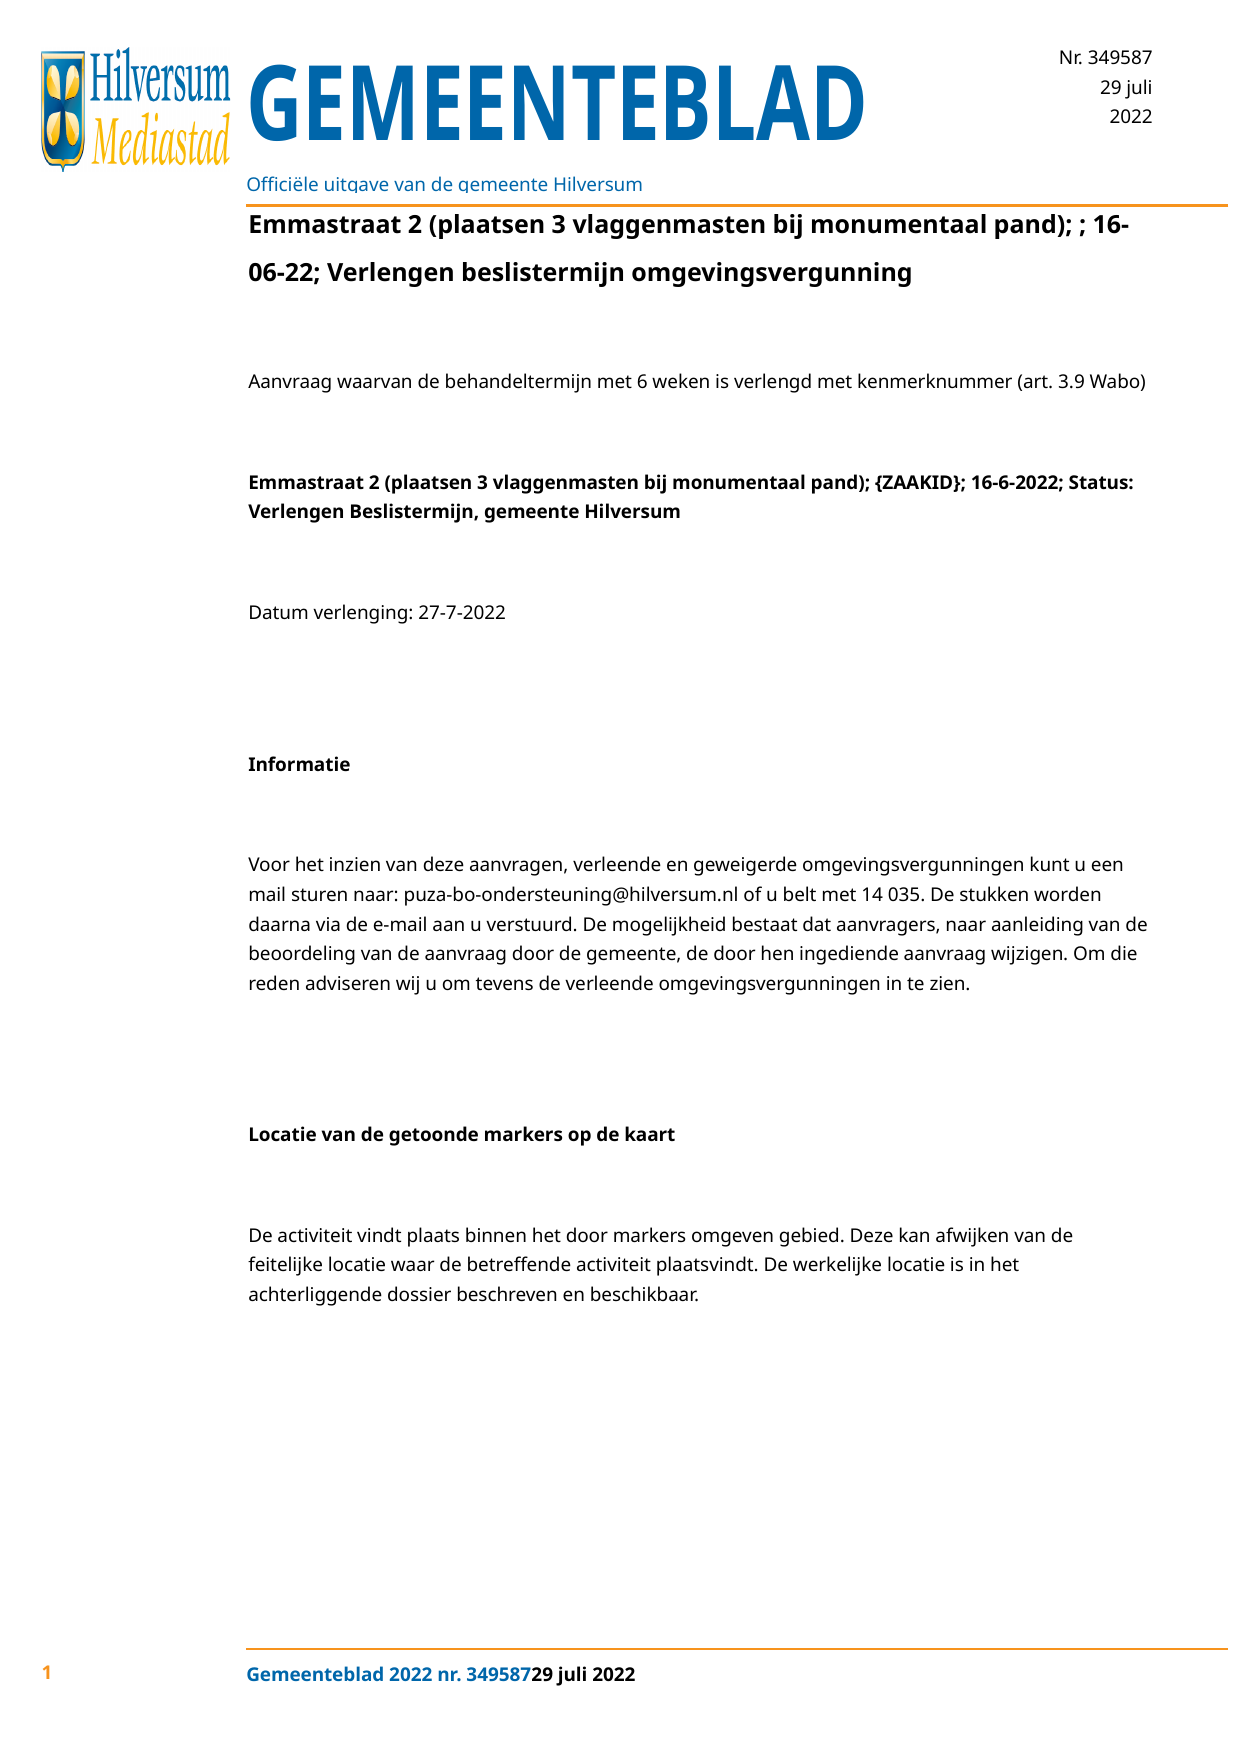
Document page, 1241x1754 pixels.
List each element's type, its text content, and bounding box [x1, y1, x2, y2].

text Informatie [248, 751, 1152, 777]
text Emmastraat 2 (plaatsen 3 vlaggenmasten bij monumentaal pand); ; 16-06-22; Verlengen beslistermijn omgevingsvergunning [248, 207, 1152, 288]
text Emmastraat 2 (plaatsen 3 vlaggenmasten bij monumentaal pand); {ZAAKID}; 16-6-2022; Status: Verlengen Beslistermijn, gemeente Hilversum [248, 469, 1152, 524]
picture [41, 47, 231, 172]
text Voor het inzien van deze aanvragen, verleende en geweigerde omgevingsvergunningen kunt u een mail sturen naar: puza-bo-ondersteuning@hilversum.nl of u belt met 14 035. De stukken worden daarna via de e-mail aan u verstuurd. De mogelijkheid bestaat dat aanvragers, naar aanleiding van de beoordeling van de aanvraag door de gemeente, de door hen ingediende aanvraag wijzigen. Om die reden adviseren wij u om tevens de verleende omgevingsvergunningen in te zien. [248, 852, 1152, 996]
text Datum verlenging: 27-7-2022 [248, 599, 1152, 625]
text De activiteit vindt plaats binnen het door markers omgeven gebied. Deze kan afwijken van de feitelijke locatie waar de betreffende activiteit plaatsvindt. De werkelijke locatie is in het achterliggende dossier beschreven en beschikbaar. [248, 1222, 1152, 1307]
text Locatie van de getoonde markers op de kaart [248, 1121, 1152, 1147]
text Aanvraag waarvan de behandeltermijn met 6 weken is verlengd met kenmerknummer (art. 3.9 Wabo) [248, 368, 1152, 394]
